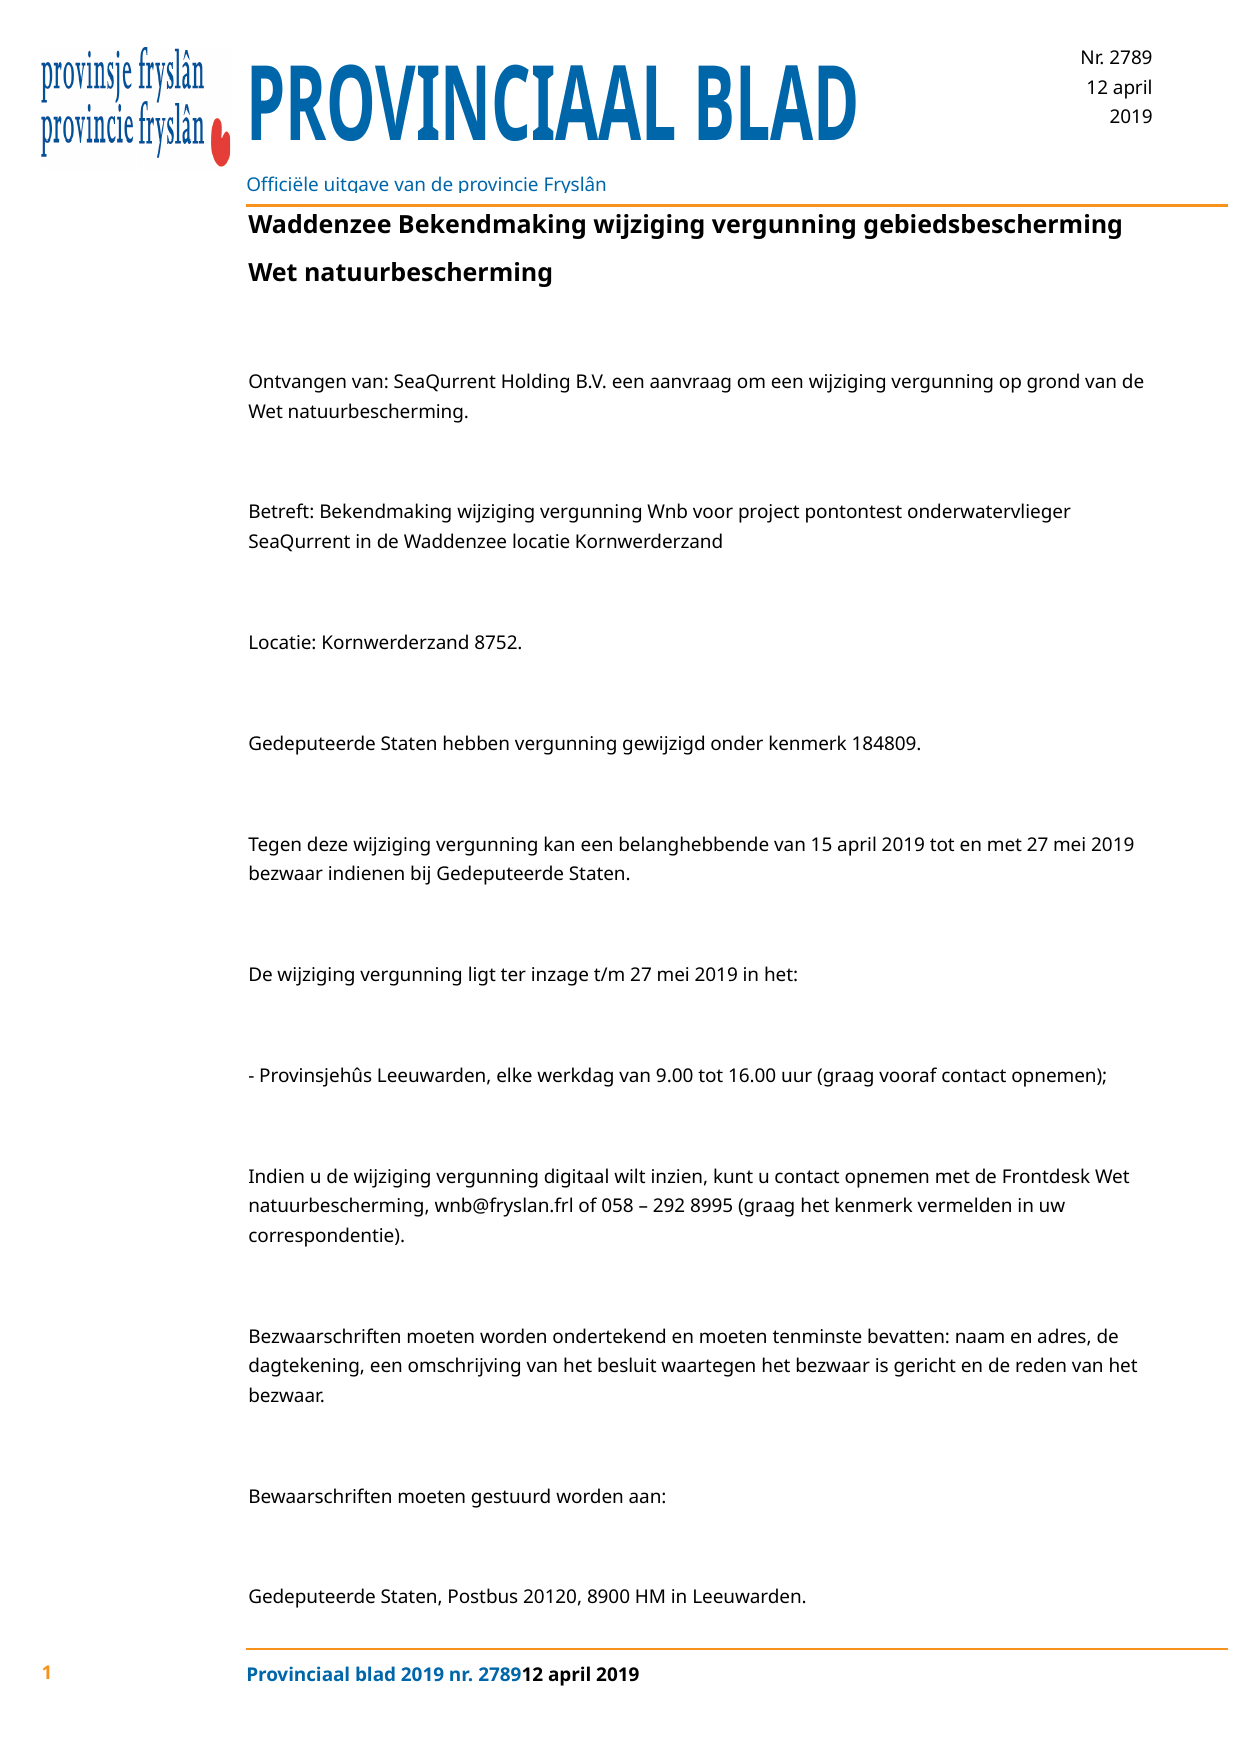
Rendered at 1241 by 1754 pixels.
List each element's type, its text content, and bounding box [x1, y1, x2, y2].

text Locatie: Kornwerderzand 8752. [248, 629, 1152, 655]
text Bezwaarschriften moeten worden ondertekend en moeten tenminste bevatten: naam en adres, de dagtekening, een omschrijving van het besluit waartegen het bezwaar is gericht en de reden van het bezwaar. [248, 1323, 1152, 1408]
text Ontvangen van: SeaQurrent Holding B.V. een aanvraag om een wijziging vergunning op grond van de Wet natuurbescherming. [248, 368, 1152, 424]
text Betreft: Bekendmaking wijziging vergunning Wnb voor project pontontest onderwatervlieger SeaQurrent in de Waddenzee locatie Kornwerderzand [248, 499, 1152, 554]
text Waddenzee Bekendmaking wijziging vergunning gebiedsbescherming Wet natuurbescherming [248, 207, 1152, 288]
text De wijziging vergunning ligt ter inzage t/m 27 mei 2019 in het: [248, 961, 1152, 987]
text Tegen deze wijziging vergunning kan een belanghebbende van 15 april 2019 tot en met 27 mei 2019 bezwaar indienen bij Gedeputeerde Staten. [248, 831, 1152, 886]
picture [41, 47, 231, 172]
text Gedeputeerde Staten, Postbus 20120, 8900 HM in Leeuwarden. [248, 1584, 1152, 1609]
text Indien u de wijziging vergunning digitaal wilt inzien, kunt u contact opnemen met de Frontdesk Wet natuurbescherming, wnb@fryslan.frl of 058 – 292 8995 (graag het kenmerk vermelden in uw correspondentie). [248, 1163, 1152, 1248]
text - Provinsjehûs Leeuwarden, elke werkdag van 9.00 tot 16.00 uur (graag vooraf contact opnemen); [248, 1062, 1152, 1088]
text Gedeputeerde Staten hebben vergunning gewijzigd onder kenmerk 184809. [248, 730, 1152, 756]
text Bewaarschriften moeten gestuurd worden aan: [248, 1483, 1152, 1509]
